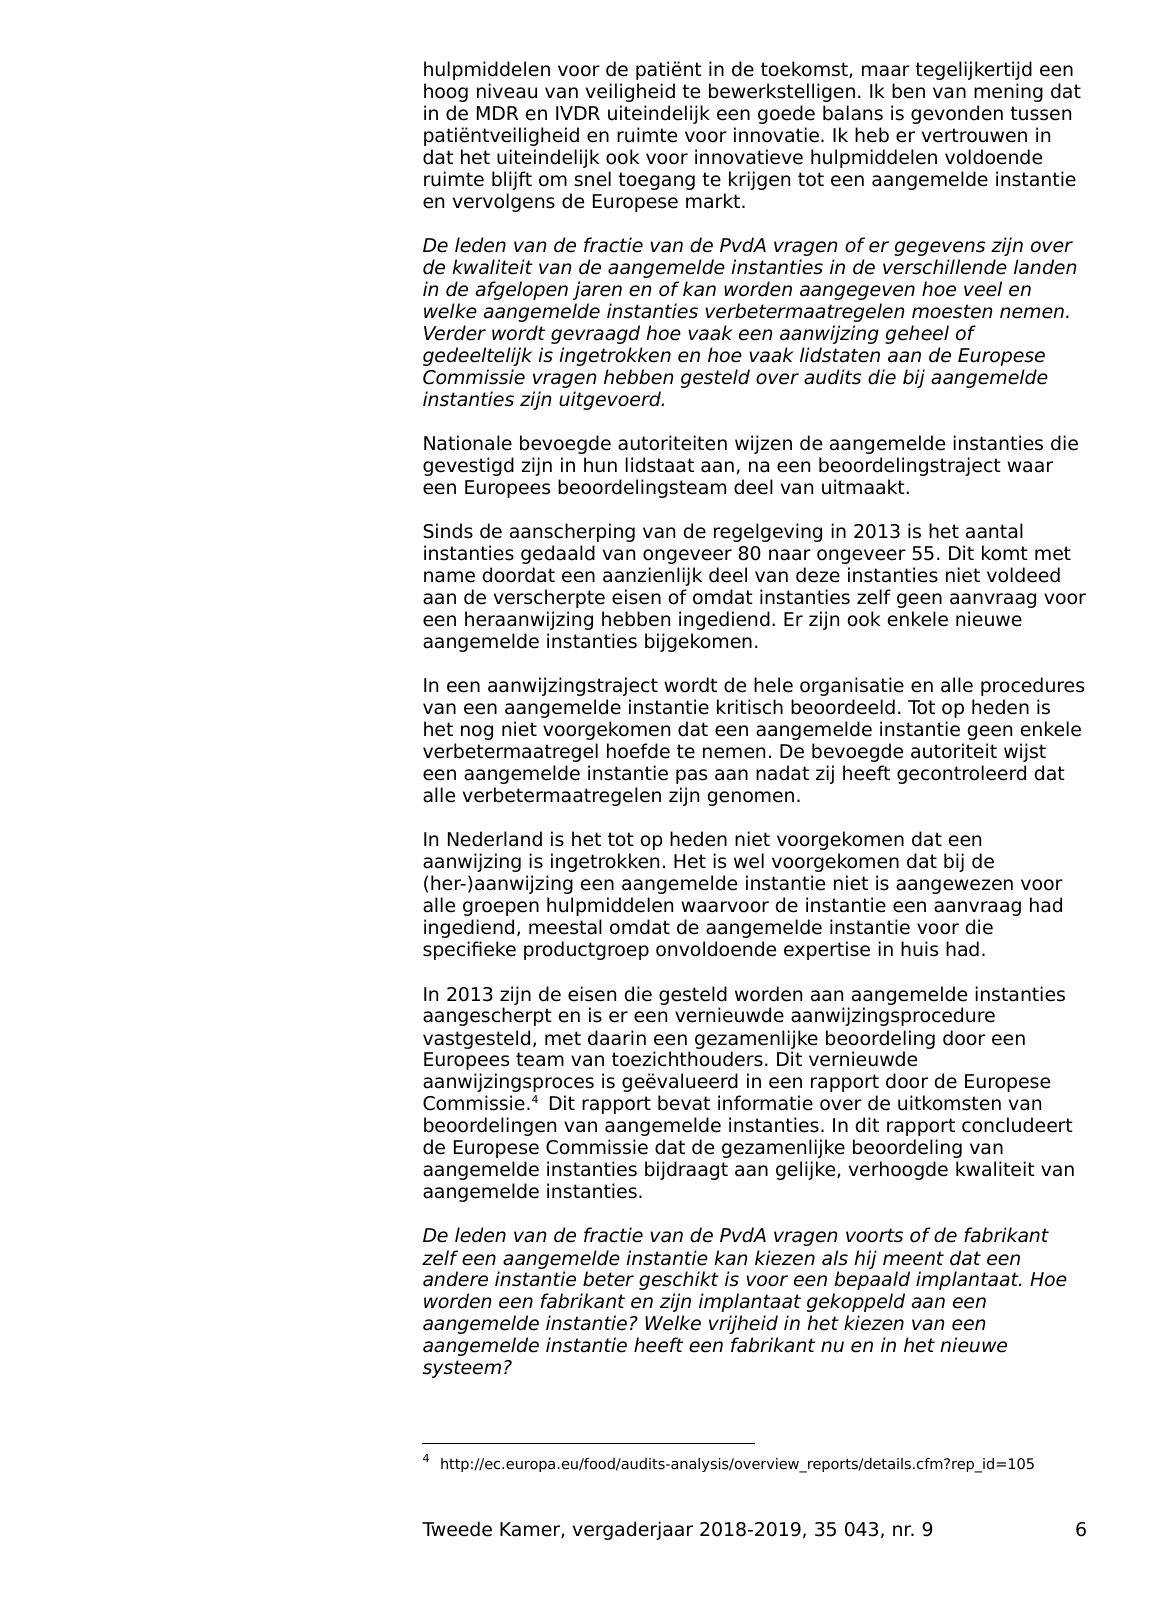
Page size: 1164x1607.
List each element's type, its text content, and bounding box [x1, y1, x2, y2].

text Nationale bevoegde autoriteiten wijzen de aangemelde instanties die gevestigd zijn in hun lidstaat aan, na een beoordelingstraject waar een Europees beoordelingsteam deel van uitmaakt. [422, 433, 1087, 499]
text hulpmiddelen voor de patiënt in de toekomst, maar tegelijkertijd een hoog niveau van veiligheid te bewerkstelligen. Ik ben van mening dat in de MDR en IVDR uiteindelijk een goede balans is gevonden tussen patiëntveiligheid en ruimte voor innovatie. Ik heb er vertrouwen in dat het uiteindelijk ook voor innovatieve hulpmiddelen voldoende ruimte blijft om snel toegang te krijgen tot een aangemelde instantie en vervolgens de Europese markt. [422, 59, 1087, 213]
text In Nederland is het tot op heden niet voorgekomen dat een aanwijzing is ingetrokken. Het is wel voorgekomen dat bij de (her-)aanwijzing een aangemelde instantie niet is aangewezen voor alle groepen hulpmiddelen waarvoor de instantie een aanvraag had ingediend, meestal omdat de aangemelde instantie voor die specifieke productgroep onvoldoende expertise in huis had. [422, 829, 1087, 961]
text Sinds de aanscherping van de regelgeving in 2013 is het aantal instanties gedaald van ongeveer 80 naar ongeveer 55. Dit komt met name doordat een aanzienlijk deel van deze instanties niet voldeed aan de verscherpte eisen of omdat instanties zelf geen aanvraag voor een heraanwijzing hebben ingediend. Er zijn ook enkele nieuwe aangemelde instanties bijgekomen. [422, 521, 1087, 653]
text http://ec.europa.eu/food/audits-analysis/overview_reports/details.cfm?rep_id=105 [422, 1452, 1087, 1474]
text De leden van de fractie van de PvdA vragen of er gegevens zijn over de kwaliteit van de aangemelde instanties in de verschillende landen in de afgelopen jaren en of kan worden aangegeven hoe veel en welke aangemelde instanties verbetermaatregelen moesten nemen. Verder wordt gevraagd hoe vaak een aanwijzing geheel of gedeeltelijk is ingetrokken en hoe vaak lidstaten aan de Europese Commissie vragen hebben gesteld over audits die bij aangemelde instanties zijn uitgevoerd. [422, 235, 1087, 411]
text In een aanwijzingstraject wordt de hele organisatie en alle procedures van een aangemelde instantie kritisch beoordeeld. Tot op heden is het nog niet voorgekomen dat een aangemelde instantie geen enkele verbetermaatregel hoefde te nemen. De bevoegde autoriteit wijst een aangemelde instantie pas aan nadat zij heeft gecontroleerd dat alle verbetermaatregelen zijn genomen. [422, 675, 1087, 807]
text In 2013 zijn de eisen die gesteld worden aan aangemelde instanties aangescherpt en is er een vernieuwde aanwijzingsprocedure vastgesteld, met daarin een gezamenlijke beoordeling door een Europees team van toezichthouders. Dit vernieuwde aanwijzingsproces is geëvalueerd in een rapport door de Europese Commissie. Dit rapport bevat informatie over de uitkomsten van beoordelingen van aangemelde instanties. In dit rapport concludeert de Europese Commissie dat de gezamenlijke beoordeling van aangemelde instanties bijdraagt aan gelijke, verhoogde kwaliteit van aangemelde instanties. [422, 983, 1087, 1203]
text De leden van de fractie van de PvdA vragen voorts of de fabrikant zelf een aangemelde instantie kan kiezen als hij meent dat een andere instantie beter geschikt is voor een bepaald implantaat. Hoe worden een fabrikant en zijn implantaat gekoppeld aan een aangemelde instantie? Welke vrijheid in het kiezen van een aangemelde instantie heeft een fabrikant nu en in het nieuwe systeem? [422, 1225, 1087, 1379]
